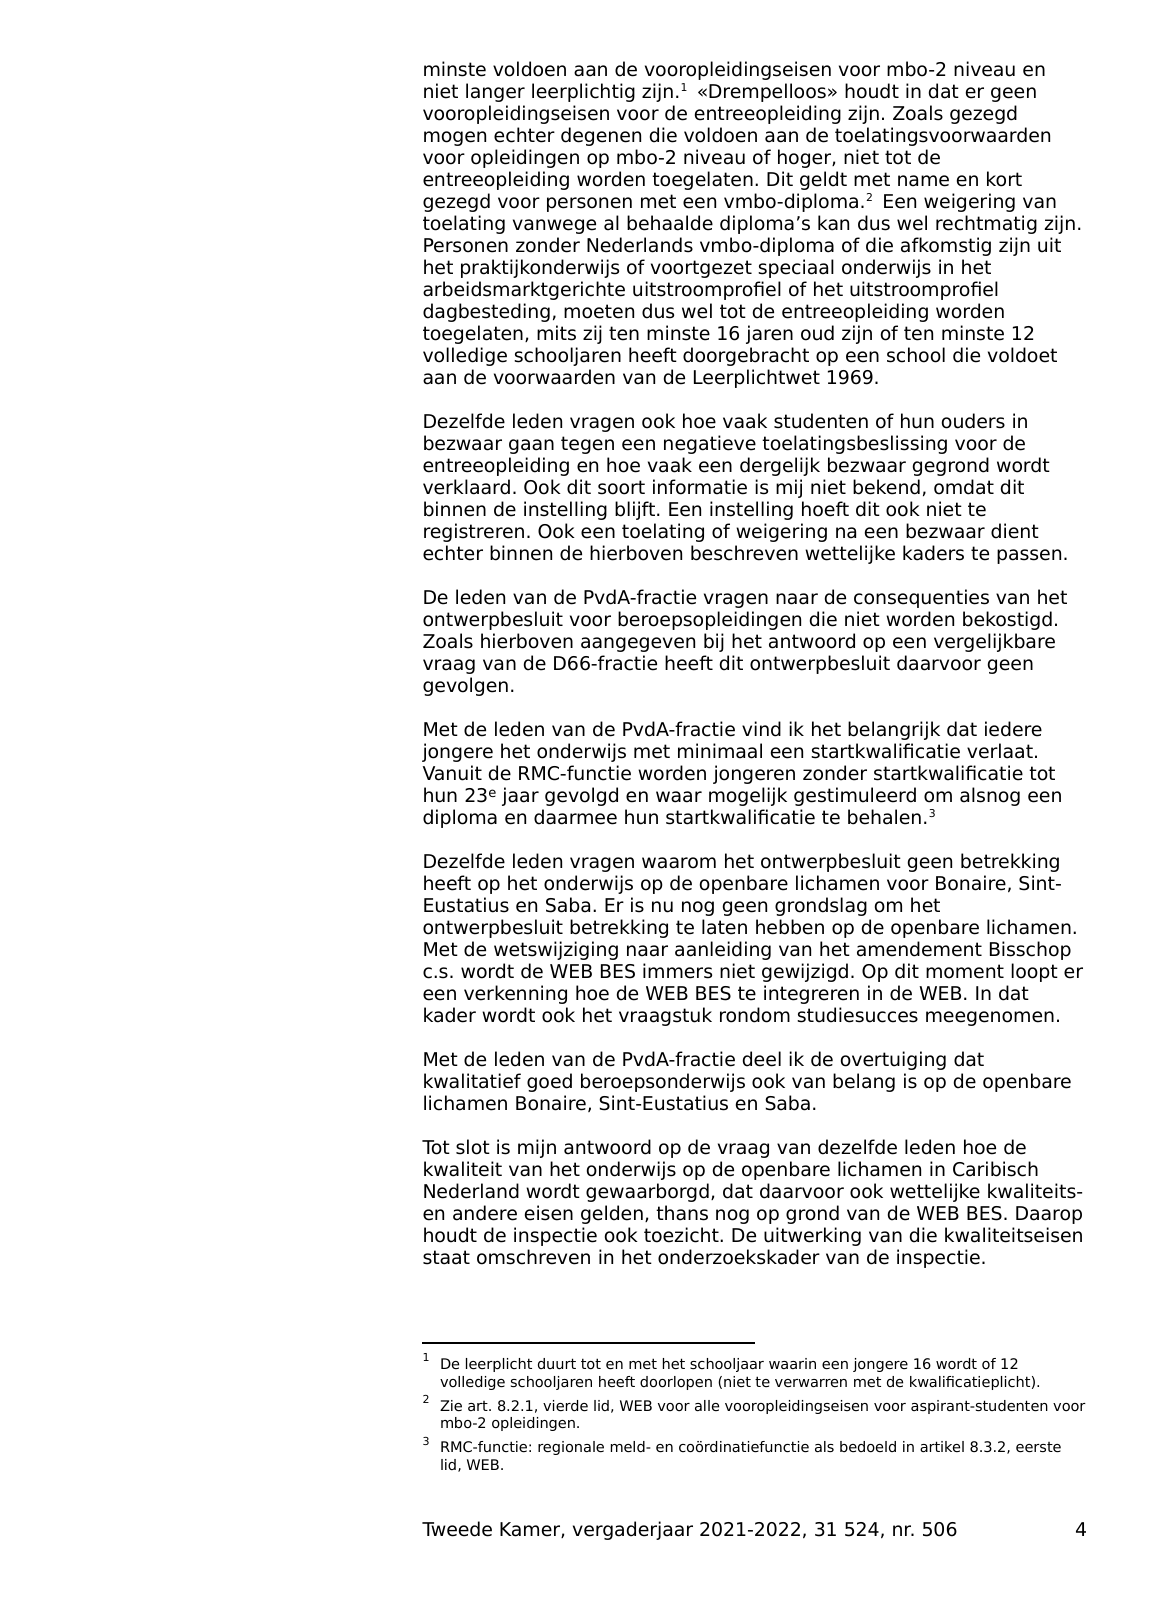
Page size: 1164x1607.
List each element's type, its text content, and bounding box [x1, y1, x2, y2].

text RMC-functie: regionale meld- en coördinatiefunctie als bedoeld in artikel 8.3.2, eerste lid, WEB. [422, 1435, 1087, 1474]
text Tot slot is mijn antwoord op de vraag van dezelfde leden hoe de kwaliteit van het onderwijs op de openbare lichamen in Caribisch Nederland wordt gewaarborgd, dat daarvoor ook wettelijke kwaliteits- en andere eisen gelden, thans nog op grond van de WEB BES. Daarop houdt de inspectie ook toezicht. De uitwerking van die kwaliteitseisen staat omschreven in het onderzoekskader van de inspectie. [422, 1137, 1087, 1269]
text Dezelfde leden vragen waarom het ontwerpbesluit geen betrekking heeft op het onderwijs op de openbare lichamen voor Bonaire, Sint-Eustatius en Saba. Er is nu nog geen grondslag om het ontwerpbesluit betrekking te laten hebben op de openbare lichamen. Met de wetswijziging naar aanleiding van het amendement Bisschop c.s. wordt de WEB BES immers niet gewijzigd. Op dit moment loopt er een verkenning hoe de WEB BES te integreren in de WEB. In dat kader wordt ook het vraagstuk rondom studiesucces meegenomen. [422, 851, 1087, 1027]
text minste voldoen aan de vooropleidingseisen voor mbo-2 niveau en niet langer leerplichtig zijn. «Drempelloos» houdt in dat er geen vooropleidingseisen voor de entreeopleiding zijn. Zoals gezegd mogen echter degenen die voldoen aan de toelatingsvoorwaarden voor opleidingen op mbo-2 niveau of hoger, niet tot de entreeopleiding worden toegelaten. Dit geldt met name en kort gezegd voor personen met een vmbo-diploma. Een weigering van toelating vanwege al behaalde diploma’s kan dus wel rechtmatig zijn. Personen zonder Nederlands vmbo-diploma of die afkomstig zijn uit het praktijkonderwijs of voortgezet speciaal onderwijs in het arbeidsmarktgerichte uitstroomprofiel of het uitstroomprofiel dagbesteding, moeten dus wel tot de entreeopleiding worden toegelaten, mits zij ten minste 16 jaren oud zijn of ten minste 12 volledige schooljaren heeft doorgebracht op een school die voldoet aan de voorwaarden van de Leerplichtwet 1969. [422, 59, 1087, 389]
text De leden van de PvdA-fractie vragen naar de consequenties van het ontwerpbesluit voor beroepsopleidingen die niet worden bekostigd. Zoals hierboven aangegeven bij het antwoord op een vergelijkbare vraag van de D66-fractie heeft dit ontwerpbesluit daarvoor geen gevolgen. [422, 587, 1087, 697]
text Met de leden van de PvdA-fractie vind ik het belangrijk dat iedere jongere het onderwijs met minimaal een startkwalificatie verlaat. Vanuit de RMC-functie worden jongeren zonder startkwalificatie tot hun 23e jaar gevolgd en waar mogelijk gestimuleerd om alsnog een diploma en daarmee hun startkwalificatie te behalen. [422, 719, 1087, 829]
text Zie art. 8.2.1, vierde lid, WEB voor alle vooropleidingseisen voor aspirant-studenten voor mbo-2 opleidingen. [422, 1393, 1087, 1432]
text Met de leden van de PvdA-fractie deel ik de overtuiging dat kwalitatief goed beroepsonderwijs ook van belang is op de openbare lichamen Bonaire, Sint-Eustatius en Saba. [422, 1049, 1087, 1115]
text De leerplicht duurt tot en met het schooljaar waarin een jongere 16 wordt of 12 volledige schooljaren heeft doorlopen (niet te verwarren met de kwalificatieplicht). [422, 1352, 1087, 1391]
text Dezelfde leden vragen ook hoe vaak studenten of hun ouders in bezwaar gaan tegen een negatieve toelatingsbeslissing voor de entreeopleiding en hoe vaak een dergelijk bezwaar gegrond wordt verklaard. Ook dit soort informatie is mij niet bekend, omdat dit binnen de instelling blijft. Een instelling hoeft dit ook niet te registreren. Ook een toelating of weigering na een bezwaar dient echter binnen de hierboven beschreven wettelijke kaders te passen. [422, 411, 1087, 565]
